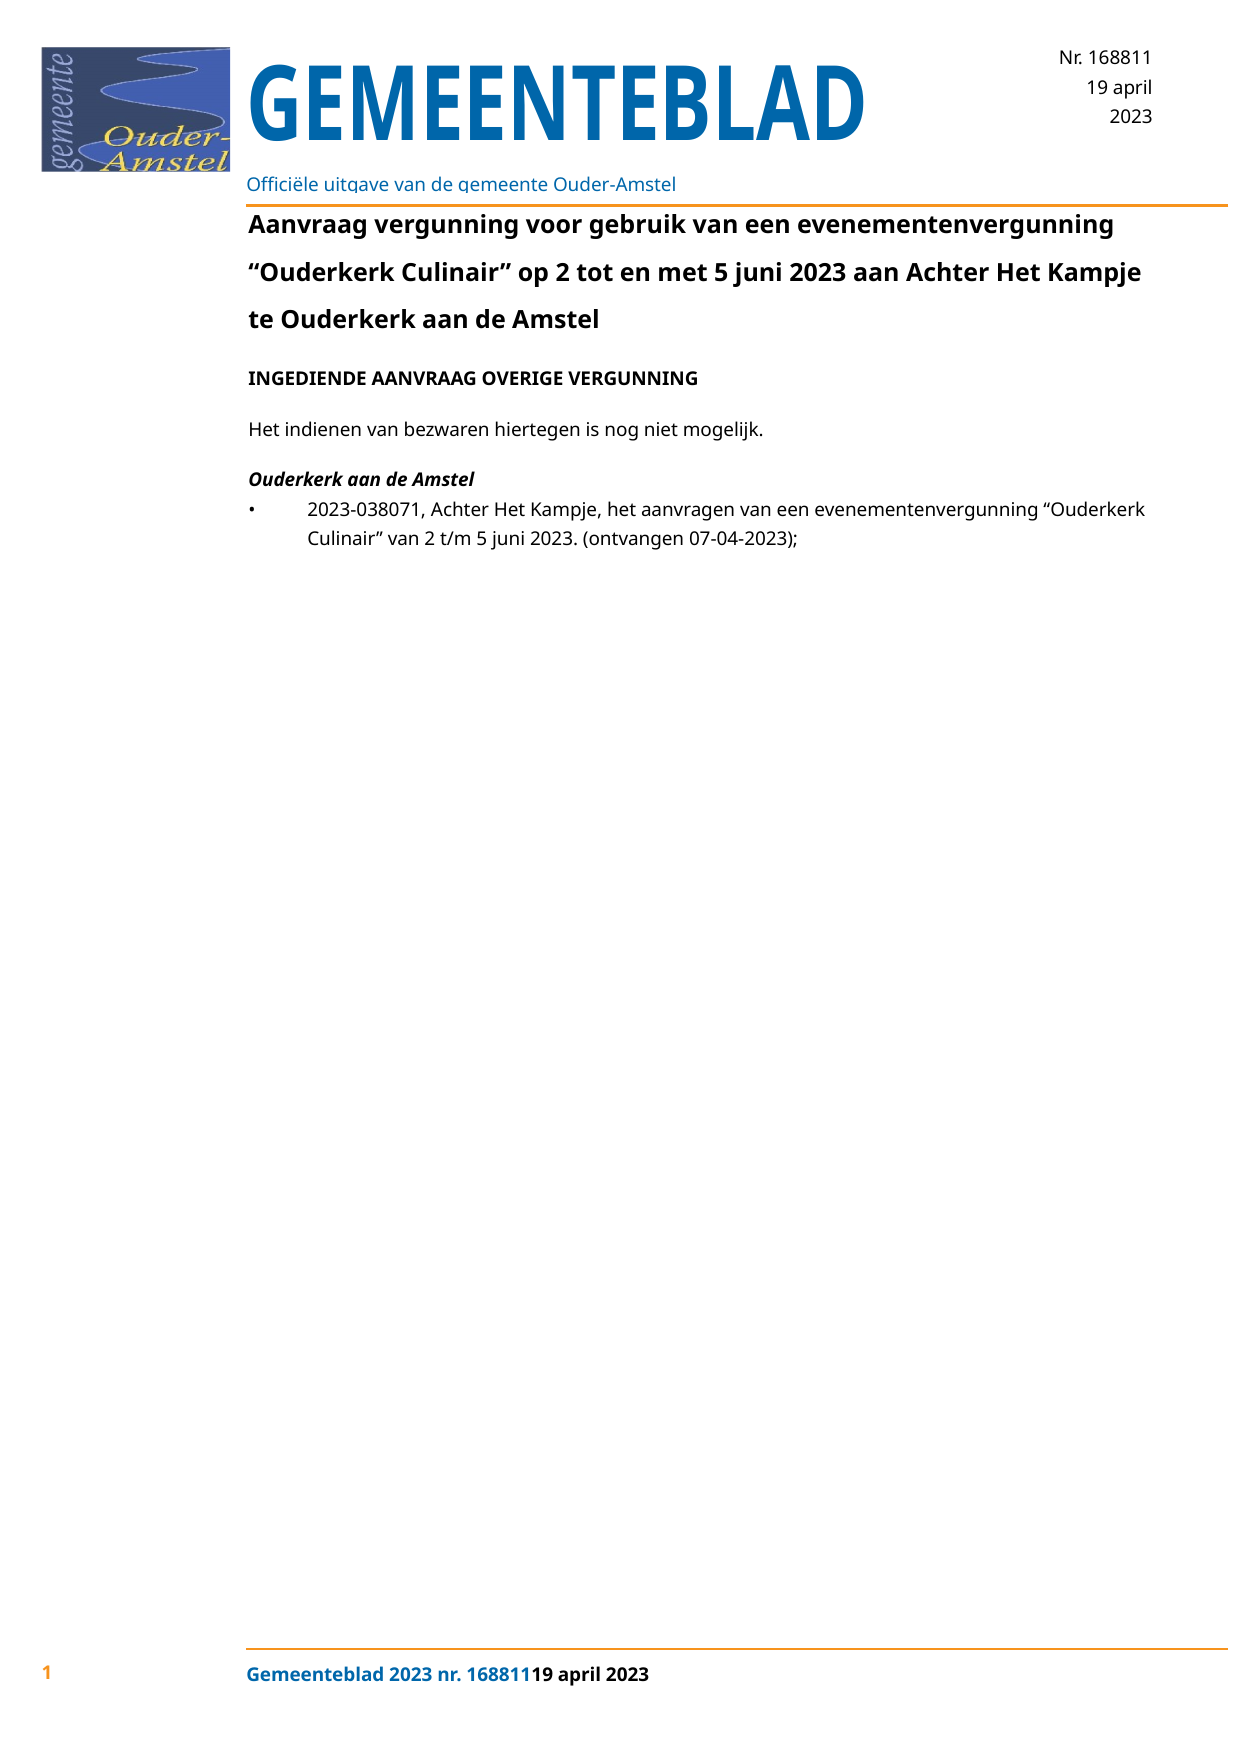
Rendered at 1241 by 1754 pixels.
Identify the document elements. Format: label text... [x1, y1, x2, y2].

text Aanvraag vergunning voor gebruik van een evenementenvergunning “Ouderkerk Culinair” op 2 tot en met 5 juni 2023 aan Achter Het Kampje te Ouderkerk aan de Amstel [248, 207, 1152, 336]
text INGEDIENDE AANVRAAG OVERIGE VERGUNNING [248, 366, 1152, 391]
text Het indienen van bezwaren hiertegen is nog niet mogelijk. [248, 416, 1152, 442]
text Ouderkerk aan de Amstel [248, 466, 1152, 492]
list 2023-038071, Achter Het Kampje, het aanvragen van een evenementenvergunning “Ouderkerk Culinair” van 2 t/m 5 juni 2023. (ontvangen 07-04-2023); [248, 496, 1152, 551]
picture [41, 47, 231, 172]
